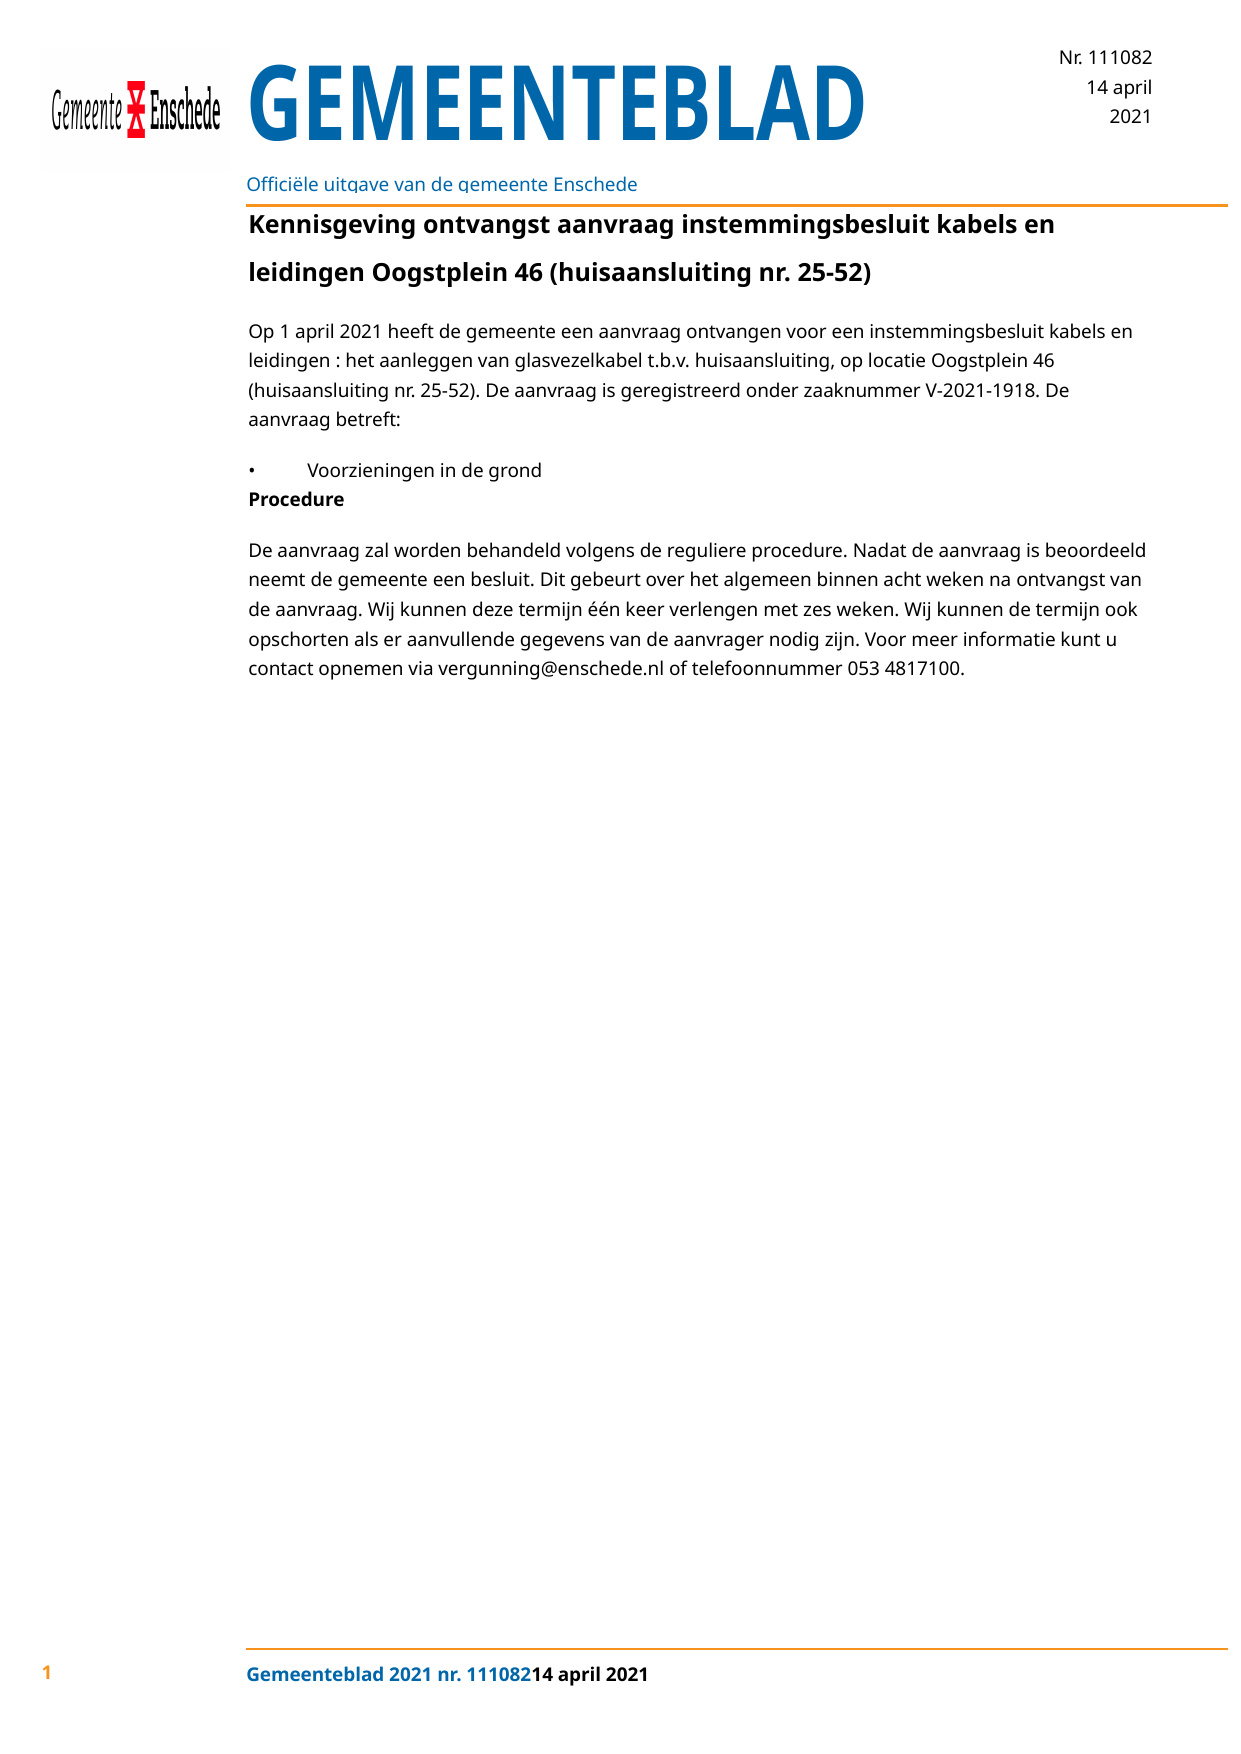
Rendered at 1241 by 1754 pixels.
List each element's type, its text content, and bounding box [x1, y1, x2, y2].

text Kennisgeving ontvangst aanvraag instemmingsbesluit kabels en leidingen Oogstplein 46 (huisaansluiting nr. 25-52) [248, 207, 1152, 288]
picture [41, 47, 231, 172]
text Op 1 april 2021 heeft de gemeente een aanvraag ontvangen voor een instemmingsbesluit kabels en leidingen : het aanleggen van glasvezelkabel t.b.v. huisaansluiting, op locatie Oogstplein 46 (huisaansluiting nr. 25-52). De aanvraag is geregistreerd onder zaaknummer V-2021-1918. De aanvraag betreft: [248, 318, 1152, 432]
text Procedure [248, 487, 1152, 512]
text De aanvraag zal worden behandeld volgens de reguliere procedure. Nadat de aanvraag is beoordeeld neemt de gemeente een besluit. Dit gebeurt over het algemeen binnen acht weken na ontvangst van de aanvraag. Wij kunnen deze termijn één keer verlengen met zes weken. Wij kunnen de termijn ook opschorten als er aanvullende gegevens van de aanvrager nodig zijn. Voor meer informatie kunt u contact opnemen via vergunning@enschede.nl of telefoonnummer 053 4817100. [248, 537, 1152, 681]
list Voorzieningen in de grond [248, 457, 1152, 483]
